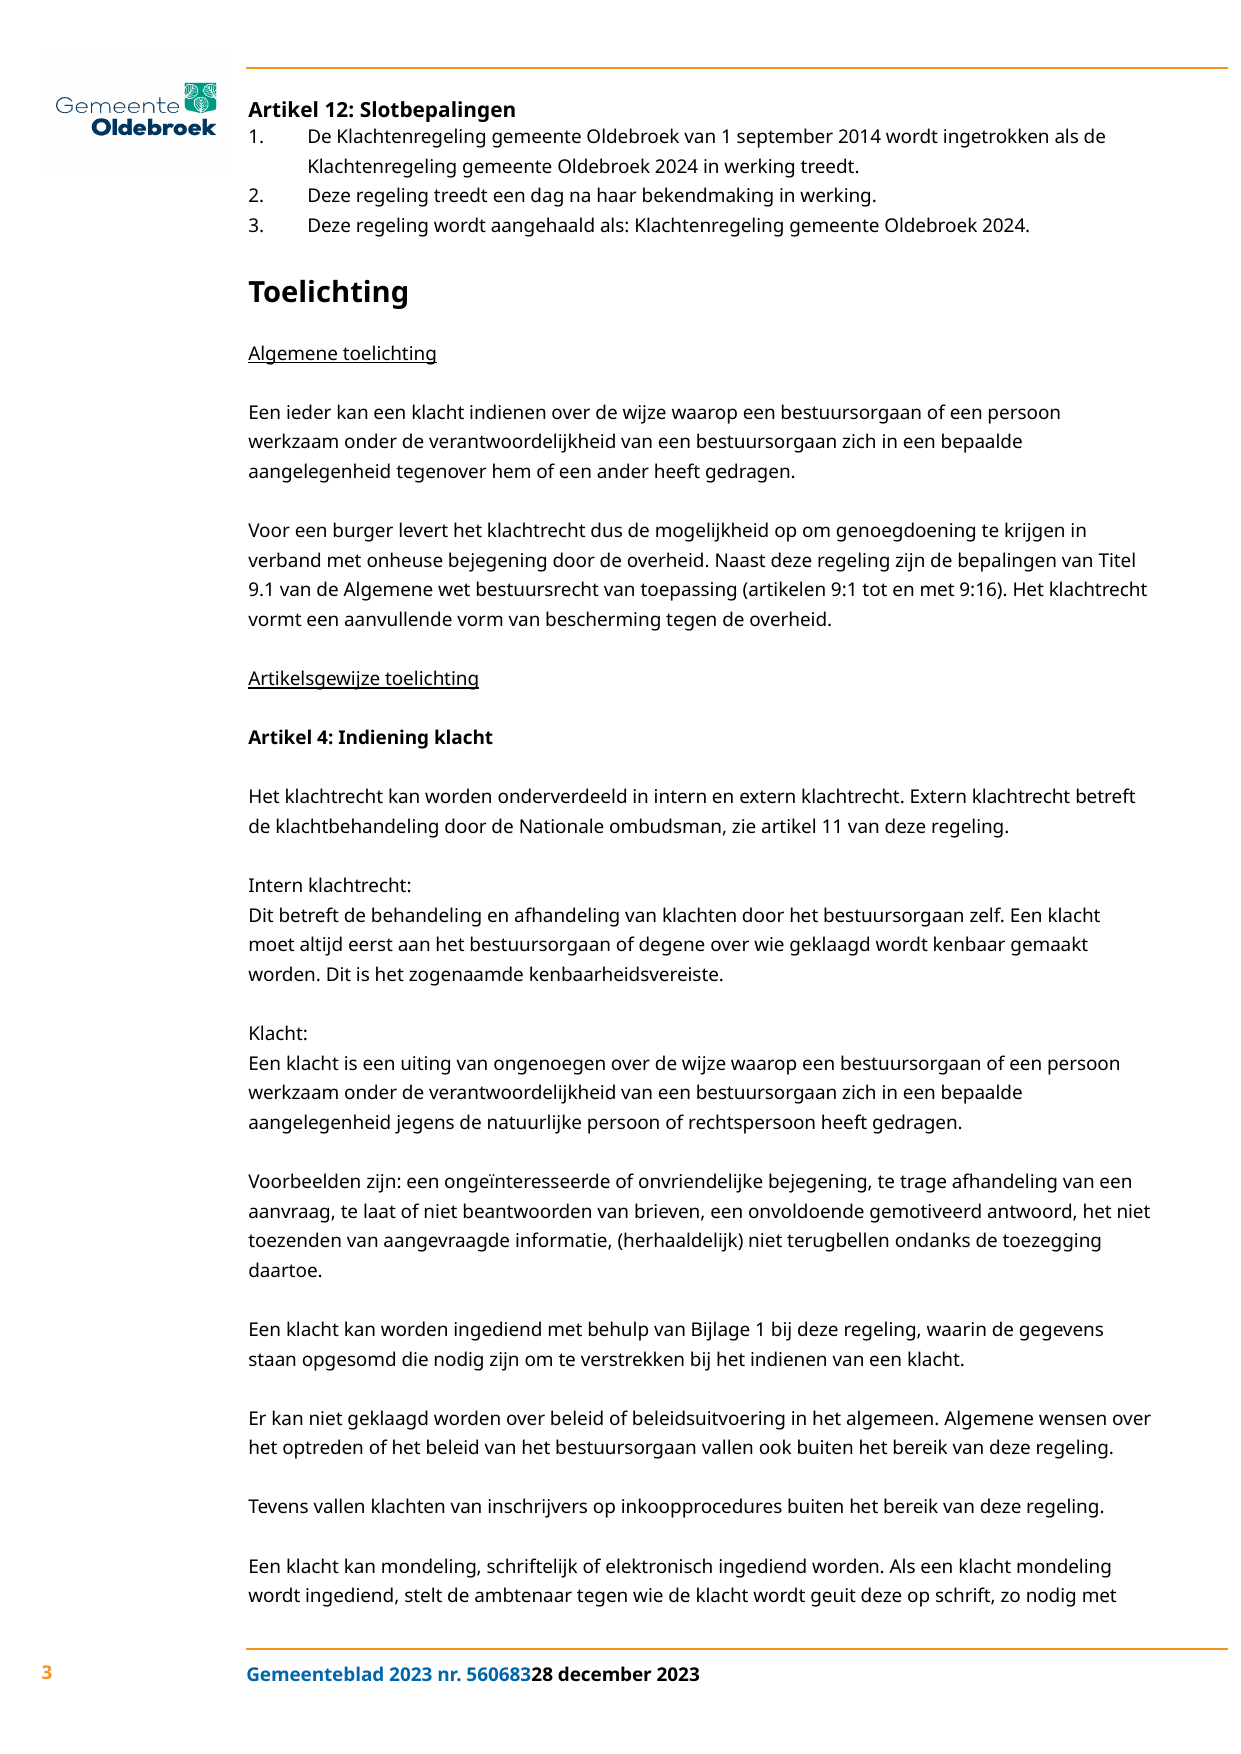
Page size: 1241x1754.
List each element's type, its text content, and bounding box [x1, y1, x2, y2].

list De Klachtenregeling gemeente Oldebroek van 1 september 2014 wordt ingetrokken als de Klachtenregeling gemeente Oldebroek 2024 in werking treedt. [248, 123, 1152, 178]
text Dit betreft de behandeling en afhandeling van klachten door het bestuursorgaan zelf. Een klacht moet altijd eerst aan het bestuursorgaan of degene over wie geklaagd wordt kenbaar gemaakt worden. Dit is het zogenaamde kenbaarheidsvereiste. [248, 902, 1152, 987]
text Een klacht kan worden ingediend met behulp van Bijlage 1 bij deze regeling, waarin de gegevens staan opgesomd die nodig zijn om te verstrekken bij het indienen van een klacht. [248, 1316, 1152, 1372]
text Artikel 12: Slotbepalingen [248, 95, 1152, 123]
text Het klachtrecht kan worden onderverdeeld in intern en extern klachtrecht. Extern klachtrecht betreft de klachtbehandeling door de Nationale ombudsman, zie artikel 11 van deze regeling. [248, 784, 1152, 839]
text Voor een burger levert het klachtrecht dus de mogelijkheid op om genoegdoening te krijgen in verband met onheuse bejegening door de overheid. Naast deze regeling zijn de bepalingen van Titel 9.1 van de Algemene wet bestuursrecht van toepassing (artikelen 9:1 tot en met 9:16). Het klachtrecht vormt een aanvullende vorm van bescherming tegen de overheid. [248, 517, 1152, 632]
list Deze regeling treedt een dag na haar bekendmaking in werking. [248, 182, 1152, 208]
text Tevens vallen klachten van inschrijvers op inkoopprocedures buiten het bereik van deze regeling. [248, 1494, 1152, 1519]
text Artikelsgewijze toelichting [248, 665, 1152, 691]
text Een klacht is een uiting van ongenoegen over de wijze waarop een bestuursorgaan of een persoon werkzaam onder de verantwoordelijkheid van een bestuursorgaan zich in een bepaalde aangelegenheid jegens de natuurlijke persoon of rechtspersoon heeft gedragen. [248, 1050, 1152, 1135]
text Klacht: [248, 1020, 1152, 1046]
picture [41, 47, 231, 172]
text Toelichting [248, 271, 1152, 311]
list Deze regeling wordt aangehaald als: Klachtenregeling gemeente Oldebroek 2024. [248, 212, 1152, 238]
text Een klacht kan mondeling, schriftelijk of elektronisch ingediend worden. Als een klacht mondeling wordt ingediend, stelt de ambtenaar tegen wie de klacht wordt geuit deze op schrift, zo nodig met [248, 1553, 1152, 1608]
text Intern klachtrecht: [248, 872, 1152, 898]
text Algemene toelichting [248, 340, 1152, 366]
text Er kan niet geklaagd worden over beleid of beleidsuitvoering in het algemeen. Algemene wensen over het optreden of het beleid van het bestuursorgaan vallen ook buiten het bereik van deze regeling. [248, 1405, 1152, 1460]
text Artikel 4: Indiening klacht [248, 724, 1152, 750]
text Een ieder kan een klacht indienen over de wijze waarop een bestuursorgaan of een persoon werkzaam onder de verantwoordelijkheid van een bestuursorgaan zich in een bepaalde aangelegenheid tegenover hem of een ander heeft gedragen. [248, 399, 1152, 484]
text Voorbeelden zijn: een ongeïnteresseerde of onvriendelijke bejegening, te trage afhandeling van een aanvraag, te laat of niet beantwoorden van brieven, een onvoldoende gemotiveerd antwoord, het niet toezenden van aangevraagde informatie, (herhaaldelijk) niet terugbellen ondanks de toezegging daartoe. [248, 1168, 1152, 1283]
